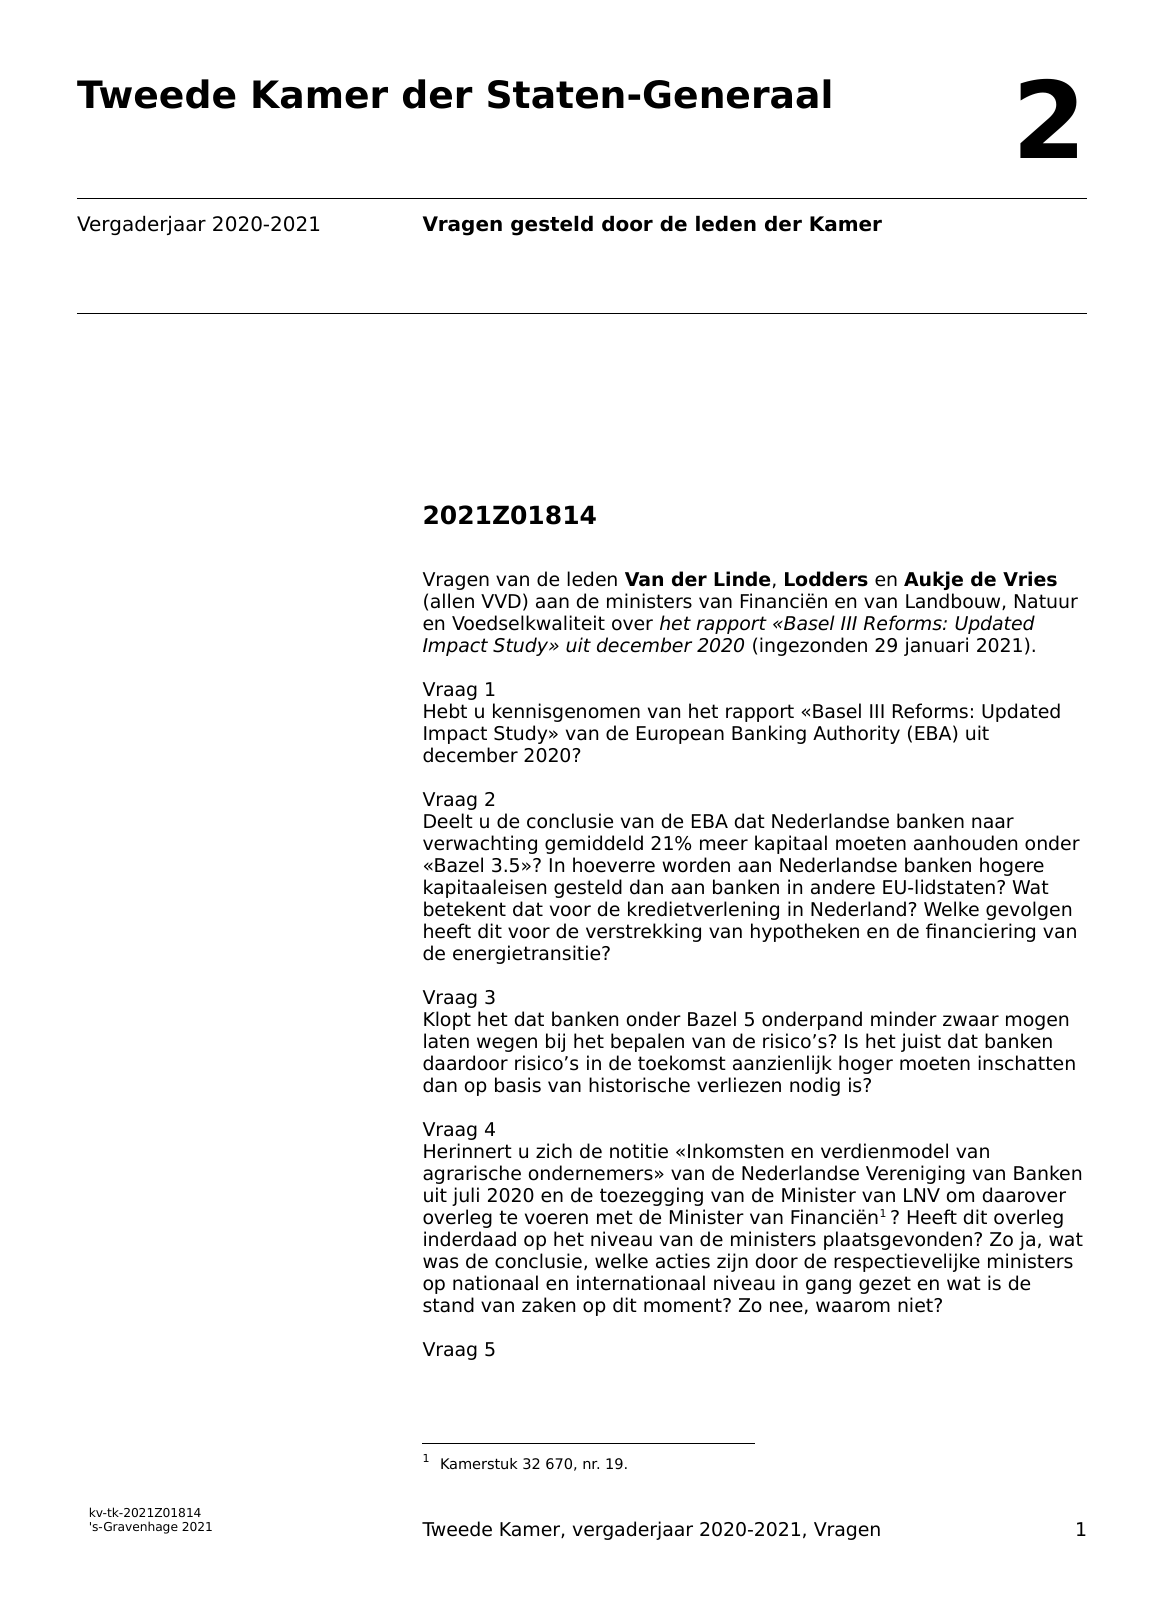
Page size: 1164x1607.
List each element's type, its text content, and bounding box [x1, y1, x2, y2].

text Kamerstuk 32 670, nr. 19. [422, 1452, 1087, 1474]
text Vraag 3 [422, 987, 1087, 1009]
text Herinnert u zich de notitie «Inkomsten en verdienmodel van agrarische ondernemers» van de Nederlandse Vereniging van Banken uit juli 2020 en de toezegging van de Minister van LNV om daarover overleg te voeren met de Minister van Financiën? Heeft dit overleg inderdaad op het niveau van de ministers plaatsgevonden? Zo ja, wat was de conclusie, welke acties zijn door de respectievelijke ministers op nationaal en internationaal niveau in gang gezet en wat is de stand van zaken op dit moment? Zo nee, waarom niet? [422, 1141, 1087, 1317]
text Vraag 5 [422, 1339, 1087, 1361]
text 2021Z01814 [422, 501, 1087, 531]
table_cell Vragen gesteld door de leden der Kamer [422, 199, 1087, 313]
text Deelt u de conclusie van de EBA dat Nederlandse banken naar verwachting gemiddeld 21% meer kapitaal moeten aanhouden onder «Bazel 3.5»? In hoeverre worden aan Nederlandse banken hogere kapitaaleisen gesteld dan aan banken in andere EU-lidstaten? Wat betekent dat voor de kredietverlening in Nederland? Welke gevolgen heeft dit voor de verstrekking van hypotheken en de financiering van de energietransitie? [422, 811, 1087, 965]
table_header Tweede Kamer der Staten-Generaal [77, 59, 886, 198]
table_header 2 [886, 59, 1087, 198]
table_cell Vergaderjaar 2020-2021 [77, 199, 422, 313]
text Vraag 4 [422, 1119, 1087, 1141]
text Vraag 2 [422, 789, 1087, 811]
text 's-Gravenhage 2021 [88, 1520, 323, 1534]
text Vragen van de leden Van der Linde, Lodders en Aukje de Vries (allen VVD) aan de ministers van Financiën en van Landbouw, Natuur en Voedselkwaliteit over het rapport «Basel III Reforms: Updated Impact Study» uit december 2020 (ingezonden 29 januari 2021). [422, 569, 1087, 657]
text Klopt het dat banken onder Bazel 5 onderpand minder zwaar mogen laten wegen bij het bepalen van de risico’s? Is het juist dat banken daardoor risico’s in de toekomst aanzienlijk hoger moeten inschatten dan op basis van historische verliezen nodig is? [422, 1009, 1087, 1097]
text kv-tk-2021Z01814 [88, 1506, 323, 1520]
text Hebt u kennisgenomen van het rapport «Basel III Reforms: Updated Impact Study» van de European Banking Authority (EBA) uit december 2020? [422, 701, 1087, 767]
text Vraag 1 [422, 679, 1087, 701]
